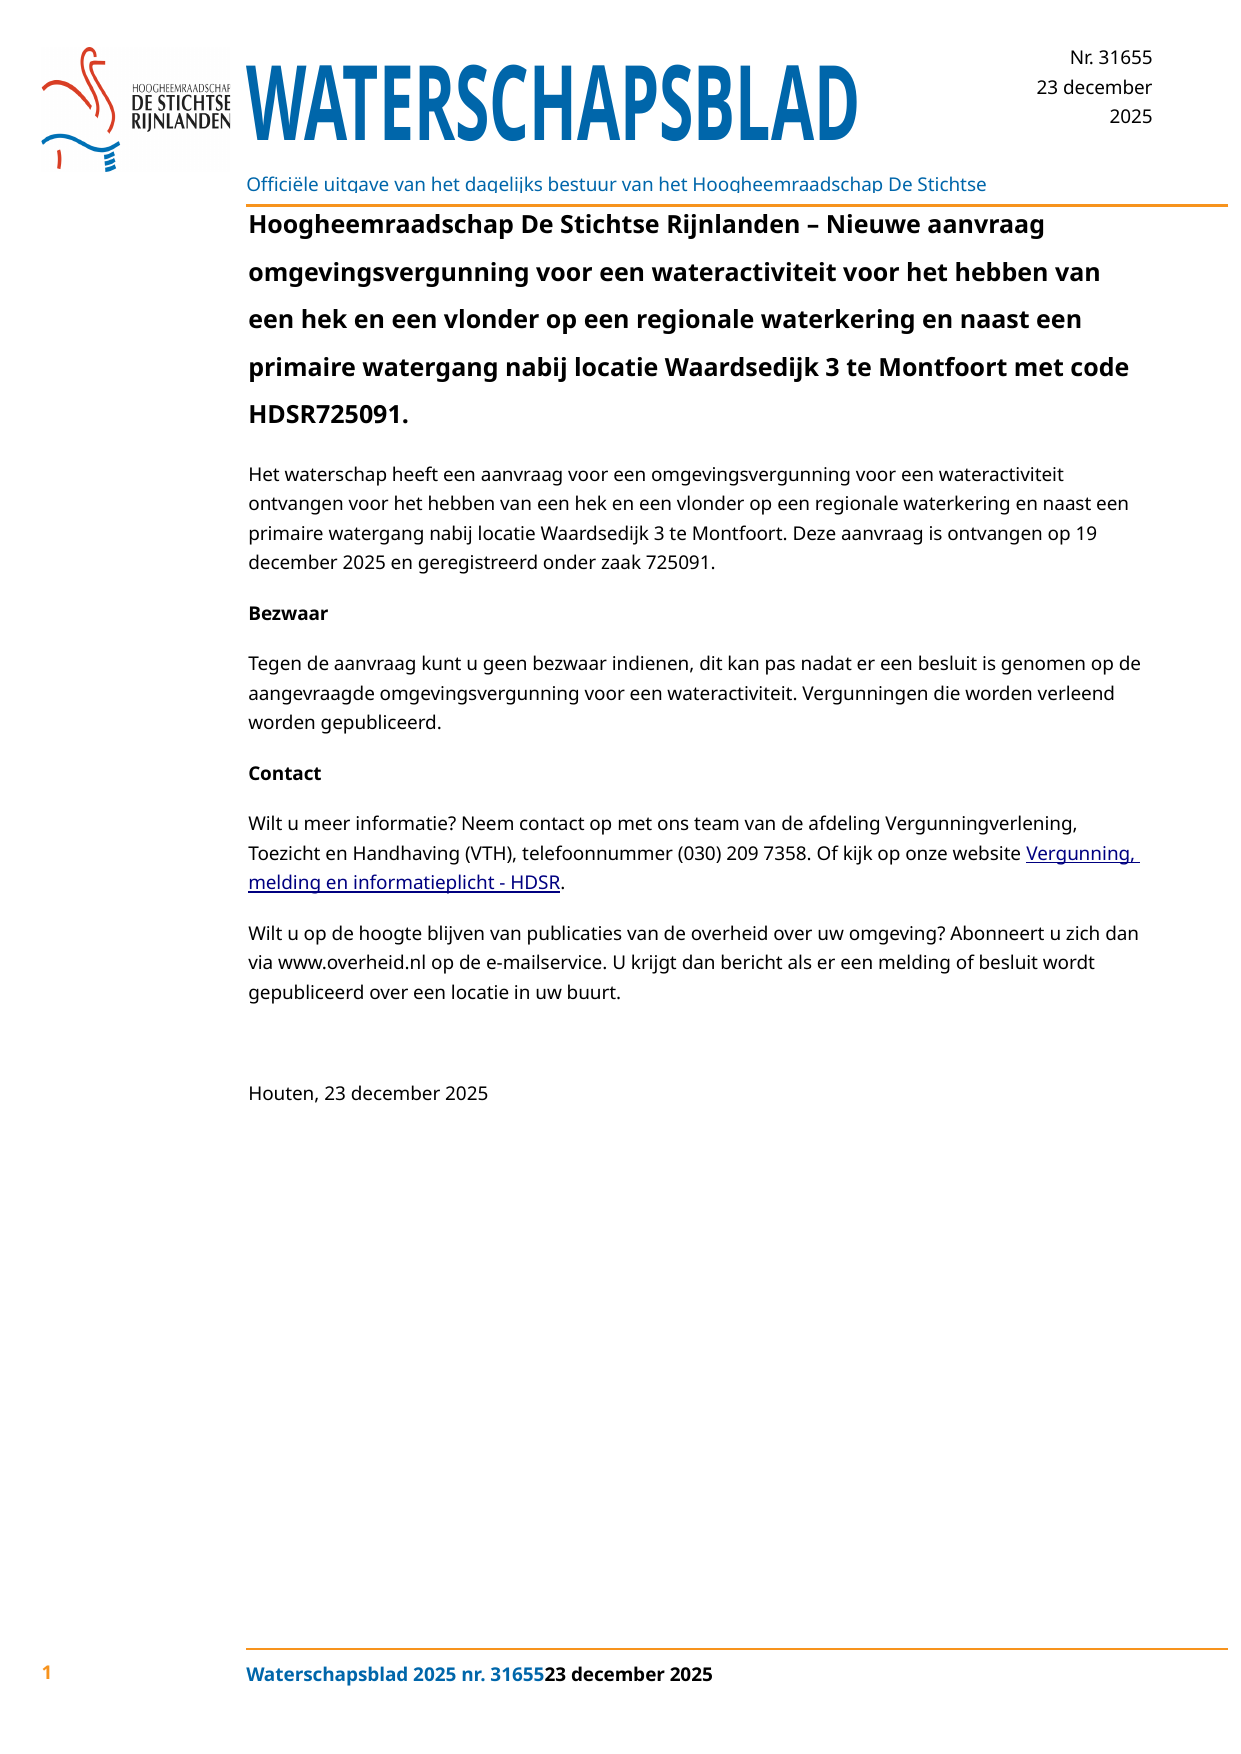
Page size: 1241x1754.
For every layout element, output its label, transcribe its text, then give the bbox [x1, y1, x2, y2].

text Houten, 23 december 2025 [248, 1080, 1152, 1106]
text Tegen de aanvraag kunt u geen bezwaar indienen, dit kan pas nadat er een besluit is genomen op de aangevraagde omgevingsvergunning voor een wateractiviteit. Vergunningen die worden verleend worden gepubliceerd. [248, 650, 1152, 735]
text Bezwaar [248, 600, 1152, 626]
text Wilt u op de hoogte blijven van publicaties van de overheid over uw omgeving? Abonneert u zich dan via www.overheid.nl op de e-mailservice. U krijgt dan bericht als er een melding of besluit wordt gepubliceerd over een locatie in uw buurt. [248, 920, 1152, 1005]
picture [41, 47, 231, 172]
text Het waterschap heeft een aanvraag voor een omgevingsvergunning voor een wateractiviteit ontvangen voor het hebben van een hek en een vlonder op een regionale waterkering en naast een primaire watergang nabij locatie Waardsedijk 3 te Montfoort. Deze aanvraag is ontvangen op 19 december 2025 en geregistreerd onder zaak 725091. [248, 461, 1152, 575]
text Contact [248, 760, 1152, 786]
text Hoogheemraadschap De Stichtse Rijnlanden – Nieuwe aanvraag omgevingsvergunning voor een wateractiviteit voor het hebben van een hek en een vlonder op een regionale waterkering en naast een primaire watergang nabij locatie Waardsedijk 3 te Montfoort met code HDSR725091. [248, 207, 1152, 431]
text Wilt u meer informatie? Neem contact op met ons team van de afdeling Vergunningverlening, Toezicht en Handhaving (VTH), telefoonnummer (030) 209 7358. Of kijk op onze website Vergunning, melding en informatieplicht - HDSR. [248, 810, 1152, 895]
